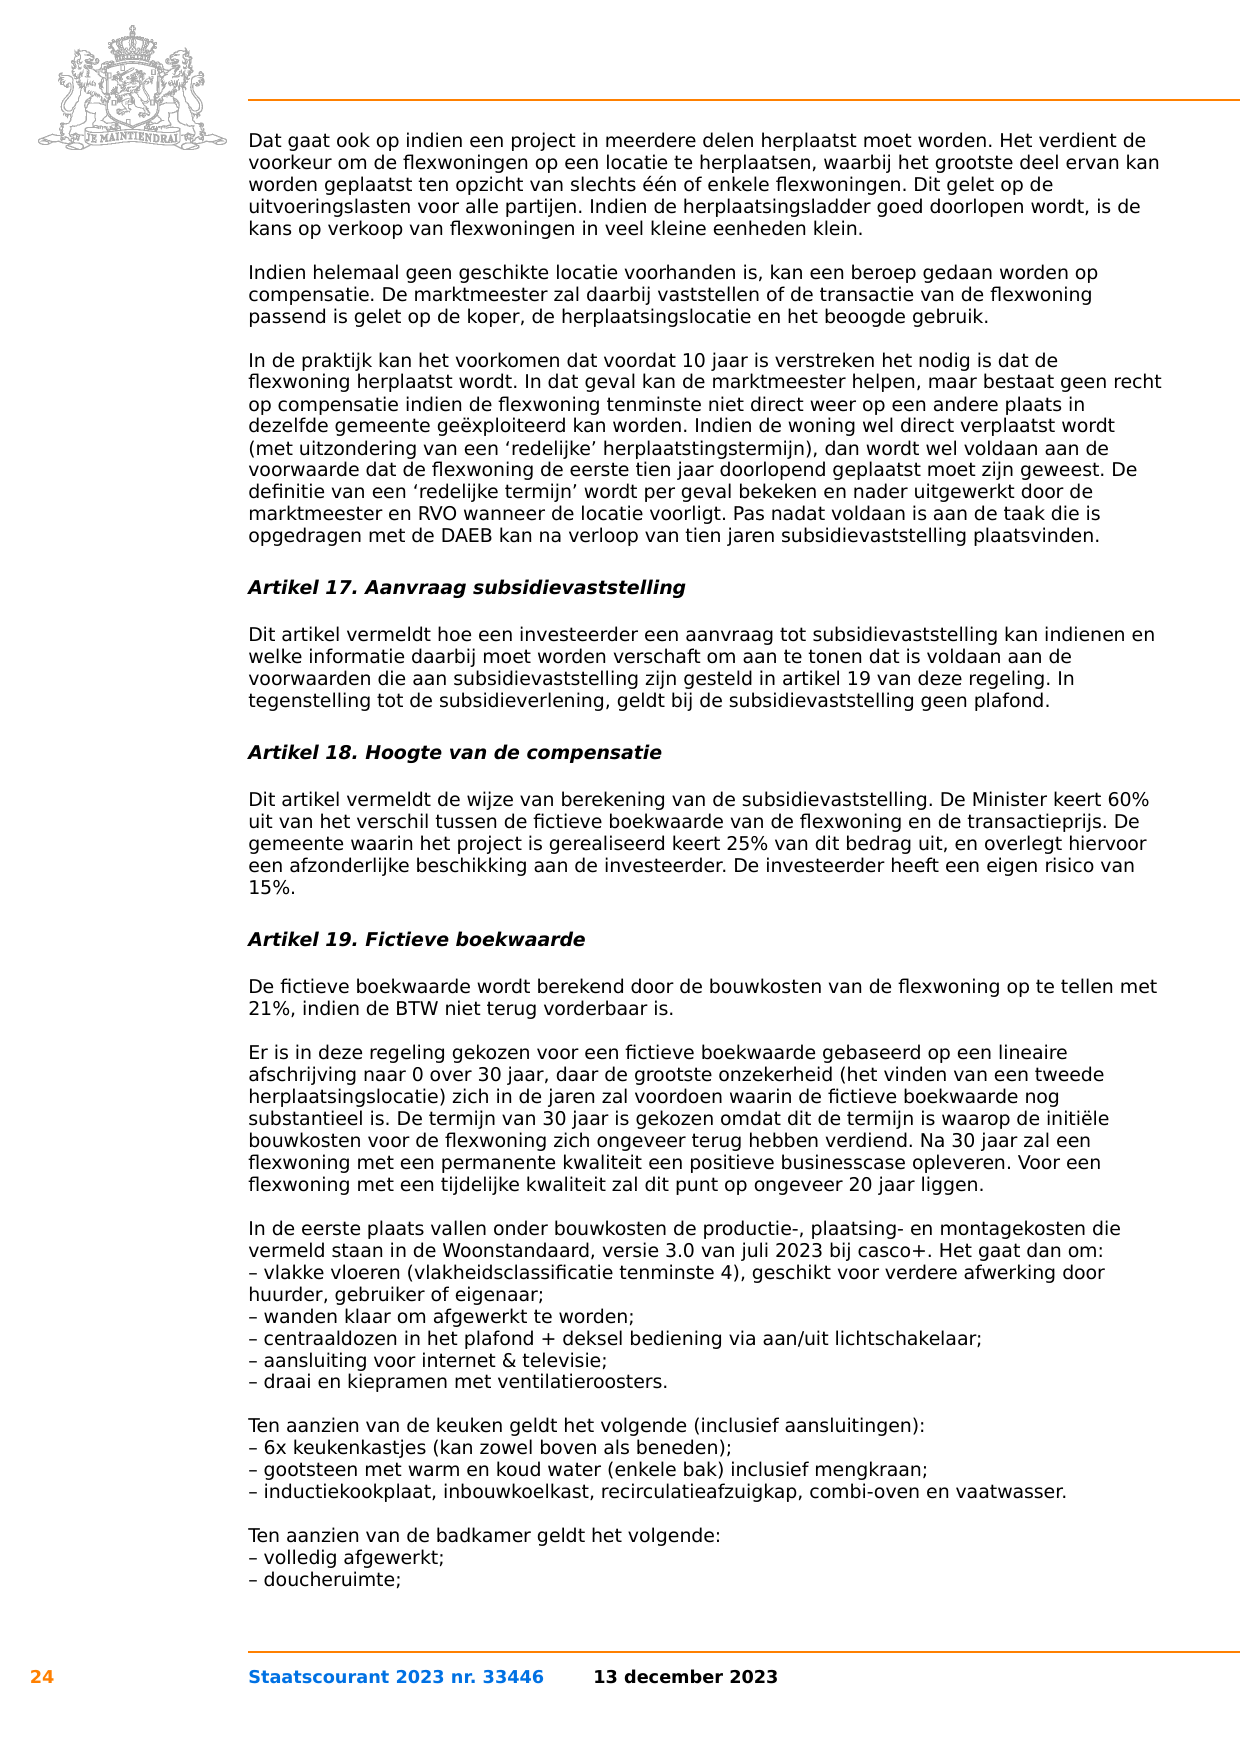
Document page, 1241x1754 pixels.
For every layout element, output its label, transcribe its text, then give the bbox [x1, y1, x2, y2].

text – centraaldozen in het plafond + deksel bediening via aan/uit lichtschakelaar; [248, 1327, 1163, 1349]
text De fictieve boekwaarde wordt berekend door de bouwkosten van de flexwoning op te tellen met 21%, indien de BTW niet terug vorderbaar is. [248, 976, 1163, 1020]
text Dat gaat ook op indien een project in meerdere delen herplaatst moet worden. Het verdient de voorkeur om de flexwoningen op een locatie te herplaatsen, waarbij het grootste deel ervan kan worden geplaatst ten opzicht van slechts één of enkele flexwoningen. Dit gelet op de uitvoeringslasten voor alle partijen. Indien de herplaatsingsladder goed doorlopen wordt, is de kans op verkoop van flexwoningen in veel kleine eenheden klein. [248, 130, 1163, 240]
text – 6x keukenkastjes (kan zowel boven als beneden); [248, 1437, 1163, 1459]
text – doucheruimte; [248, 1569, 1163, 1591]
text Dit artikel vermeldt de wijze van berekening van de subsidievaststelling. De Minister keert 60% uit van het verschil tussen de fictieve boekwaarde van de flexwoning en de transactieprijs. De gemeente waarin het project is gerealiseerd keert 25% van dit bedrag uit, en overlegt hiervoor een afzonderlijke beschikking aan de investeerder. De investeerder heeft een eigen risico van 15%. [248, 789, 1163, 899]
text Er is in deze regeling gekozen voor een fictieve boekwaarde gebaseerd op een lineaire afschrijving naar 0 over 30 jaar, daar de grootste onzekerheid (het vinden van een tweede herplaatsingslocatie) zich in de jaren zal voordoen waarin de fictieve boekwaarde nog substantieel is. De termijn van 30 jaar is gekozen omdat dit de termijn is waarop de initiële bouwkosten voor de flexwoning zich ongeveer terug hebben verdiend. Na 30 jaar zal een flexwoning met een permanente kwaliteit een positieve businesscase opleveren. Voor een flexwoning met een tijdelijke kwaliteit zal dit punt op ongeveer 20 jaar liggen. [248, 1042, 1163, 1196]
text – draai en kiepramen met ventilatieroosters. [248, 1371, 1163, 1393]
subtitle Artikel 18. Hoogte van de compensatie [248, 742, 1163, 764]
text Ten aanzien van de keuken geldt het volgende (inclusief aansluitingen): [248, 1415, 1163, 1437]
text – inductiekookplaat, inbouwkoelkast, recirculatieafzuigkap, combi-oven en vaatwasser. [248, 1481, 1163, 1503]
text – gootsteen met warm en koud water (enkele bak) inclusief mengkraan; [248, 1459, 1163, 1481]
text Dit artikel vermeldt hoe een investeerder een aanvraag tot subsidievaststelling kan indienen en welke informatie daarbij moet worden verschaft om aan te tonen dat is voldaan aan de voorwaarden die aan subsidievaststelling zijn gesteld in artikel 19 van deze regeling. In tegenstelling tot de subsidieverlening, geldt bij de subsidievaststelling geen plafond. [248, 624, 1163, 712]
text Indien helemaal geen geschikte locatie voorhanden is, kan een beroep gedaan worden op compensatie. De marktmeester zal daarbij vaststellen of de transactie van de flexwoning passend is gelet op de koper, de herplaatsingslocatie en het beoogde gebruik. [248, 262, 1163, 328]
picture [38, 25, 227, 150]
subtitle Artikel 17. Aanvraag subsidievaststelling [248, 577, 1163, 599]
text In de praktijk kan het voorkomen dat voordat 10 jaar is verstreken het nodig is dat de flexwoning herplaatst wordt. In dat geval kan de marktmeester helpen, maar bestaat geen recht op compensatie indien de flexwoning tenminste niet direct weer op een andere plaats in dezelfde gemeente geëxploiteerd kan worden. Indien de woning wel direct verplaatst wordt (met uitzondering van een ‘redelijke’ herplaatstingstermijn), dan wordt wel voldaan aan de voorwaarde dat de flexwoning de eerste tien jaar doorlopend geplaatst moet zijn geweest. De definitie van een ‘redelijke termijn’ wordt per geval bekeken en nader uitgewerkt door de marktmeester en RVO wanneer de locatie voorligt. Pas nadat voldaan is aan de taak die is opgedragen met de DAEB kan na verloop van tien jaren subsidievaststelling plaatsvinden. [248, 349, 1163, 547]
text In de eerste plaats vallen onder bouwkosten de productie-, plaatsing- en montagekosten die vermeld staan in de Woonstandaard, versie 3.0 van juli 2023 bij casco+. Het gaat dan om: [248, 1218, 1163, 1262]
text – vlakke vloeren (vlakheidsclassificatie tenminste 4), geschikt voor verdere afwerking door huurder, gebruiker of eigenaar; [248, 1262, 1163, 1306]
subtitle Artikel 19. Fictieve boekwaarde [248, 929, 1163, 951]
text – wanden klaar om afgewerkt te worden; [248, 1306, 1163, 1327]
text – volledig afgewerkt; [248, 1547, 1163, 1569]
text – aansluiting voor internet & televisie; [248, 1349, 1163, 1371]
text Ten aanzien van de badkamer geldt het volgende: [248, 1525, 1163, 1547]
